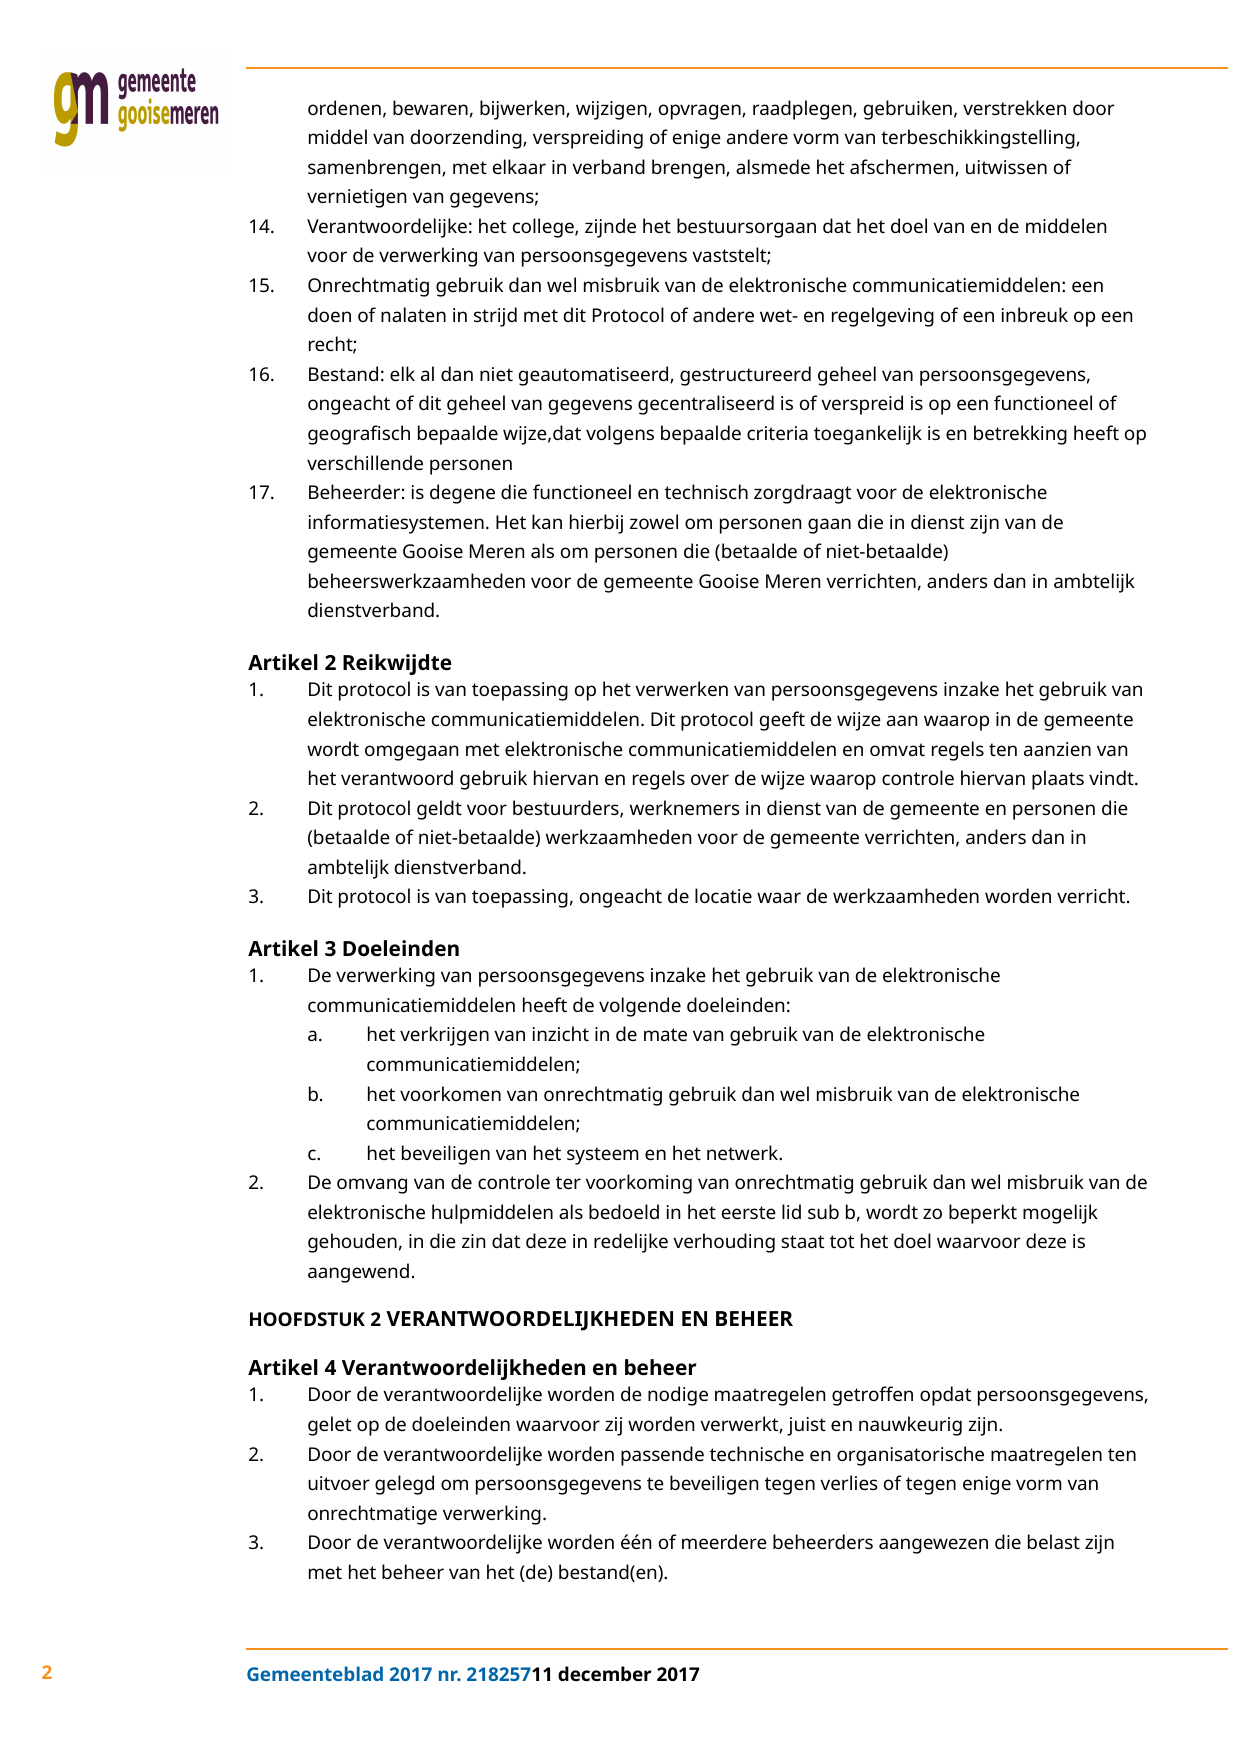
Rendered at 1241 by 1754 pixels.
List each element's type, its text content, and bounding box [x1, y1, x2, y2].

list Dit protocol is van toepassing op het verwerken van persoonsgegevens inzake het gebruik van elektronische communicatiemiddelen. Dit protocol geeft de wijze aan waarop in de gemeente wordt omgegaan met elektronische communicatiemiddelen en omvat regels ten aanzien van het verantwoord gebruik hiervan en regels over de wijze waarop controle hiervan plaats vindt. [248, 677, 1152, 791]
list De verwerking van persoonsgegevens inzake het gebruik van de elektronische communicatiemiddelen heeft de volgende doeleinden: [248, 962, 1152, 1018]
list Door de verantwoordelijke worden passende technische en organisatorische maatregelen ten uitvoer gelegd om persoonsgegevens te beveiligen tegen verlies of tegen enige vorm van onrechtmatige verwerking. [248, 1441, 1152, 1526]
list Bestand: elk al dan niet geautomatiseerd, gestructureerd geheel van persoonsgegevens, ongeacht of dit geheel van gegevens gecentraliseerd is of verspreid is op een functioneel of geografisch bepaalde wijze,dat volgens bepaalde criteria toegankelijk is en betrekking heeft op verschillende personen [248, 361, 1152, 476]
list het beveiligen van het systeem en het netwerk. [307, 1140, 1152, 1166]
text Artikel 4 Verantwoordelijkheden en beheer [248, 1353, 1152, 1382]
list ordenen, bewaren, bijwerken, wijzigen, opvragen, raadplegen, gebruiken, verstrekken door middel van doorzending, verspreiding of enige andere vorm van terbeschikkingstelling, samenbrengen, met elkaar in verband brengen, alsmede het afschermen, uitwissen of vernietigen van gegevens; [248, 95, 1152, 209]
list Door de verantwoordelijke worden één of meerdere beheerders aangewezen die belast zijn met het beheer van het (de) bestand(en). [248, 1529, 1152, 1585]
list Beheerder: is degene die functioneel en technisch zorgdraagt voor de elektronische informatiesystemen. Het kan hierbij zowel om personen gaan die in dienst zijn van de gemeente Gooise Meren als om personen die (betaalde of niet-betaalde) beheerswerkzaamheden voor de gemeente Gooise Meren verrichten, anders dan in ambtelijk dienstverband. [248, 479, 1152, 623]
list Verantwoordelijke: het college, zijnde het bestuursorgaan dat het doel van en de middelen voor de verwerking van persoonsgegevens vaststelt; [248, 213, 1152, 268]
list Dit protocol is van toepassing, ongeacht de locatie waar de werkzaamheden worden verricht. [248, 884, 1152, 909]
text HOOFDSTUK 2 VERANTWOORDELIJKHEDEN EN BEHEER [248, 1304, 1152, 1332]
text Artikel 2 Reikwijdte [248, 648, 1152, 677]
list Dit protocol geldt voor bestuurders, werknemers in dienst van de gemeente en personen die (betaalde of niet-betaalde) werkzaamheden voor de gemeente verrichten, anders dan in ambtelijk dienstverband. [248, 795, 1152, 880]
list Door de verantwoordelijke worden de nodige maatregelen getroffen opdat persoonsgegevens, gelet op de doeleinden waarvoor zij worden verwerkt, juist en nauwkeurig zijn. [248, 1382, 1152, 1437]
picture [41, 47, 231, 172]
list het verkrijgen van inzicht in de mate van gebruik van de elektronische communicatiemiddelen; [307, 1022, 1152, 1077]
text Artikel 3 Doeleinden [248, 934, 1152, 962]
list het voorkomen van onrechtmatig gebruik dan wel misbruik van de elektronische communicatiemiddelen; [307, 1081, 1152, 1136]
list Onrechtmatig gebruik dan wel misbruik van de elektronische communicatiemiddelen: een doen of nalaten in strijd met dit Protocol of andere wet- en regelgeving of een inbreuk op een recht; [248, 272, 1152, 357]
list De omvang van de controle ter voorkoming van onrechtmatig gebruik dan wel misbruik van de elektronische hulpmiddelen als bedoeld in het eerste lid sub b, wordt zo beperkt mogelijk gehouden, in die zin dat deze in redelijke verhouding staat tot het doel waarvoor deze is aangewend. [248, 1169, 1152, 1284]
